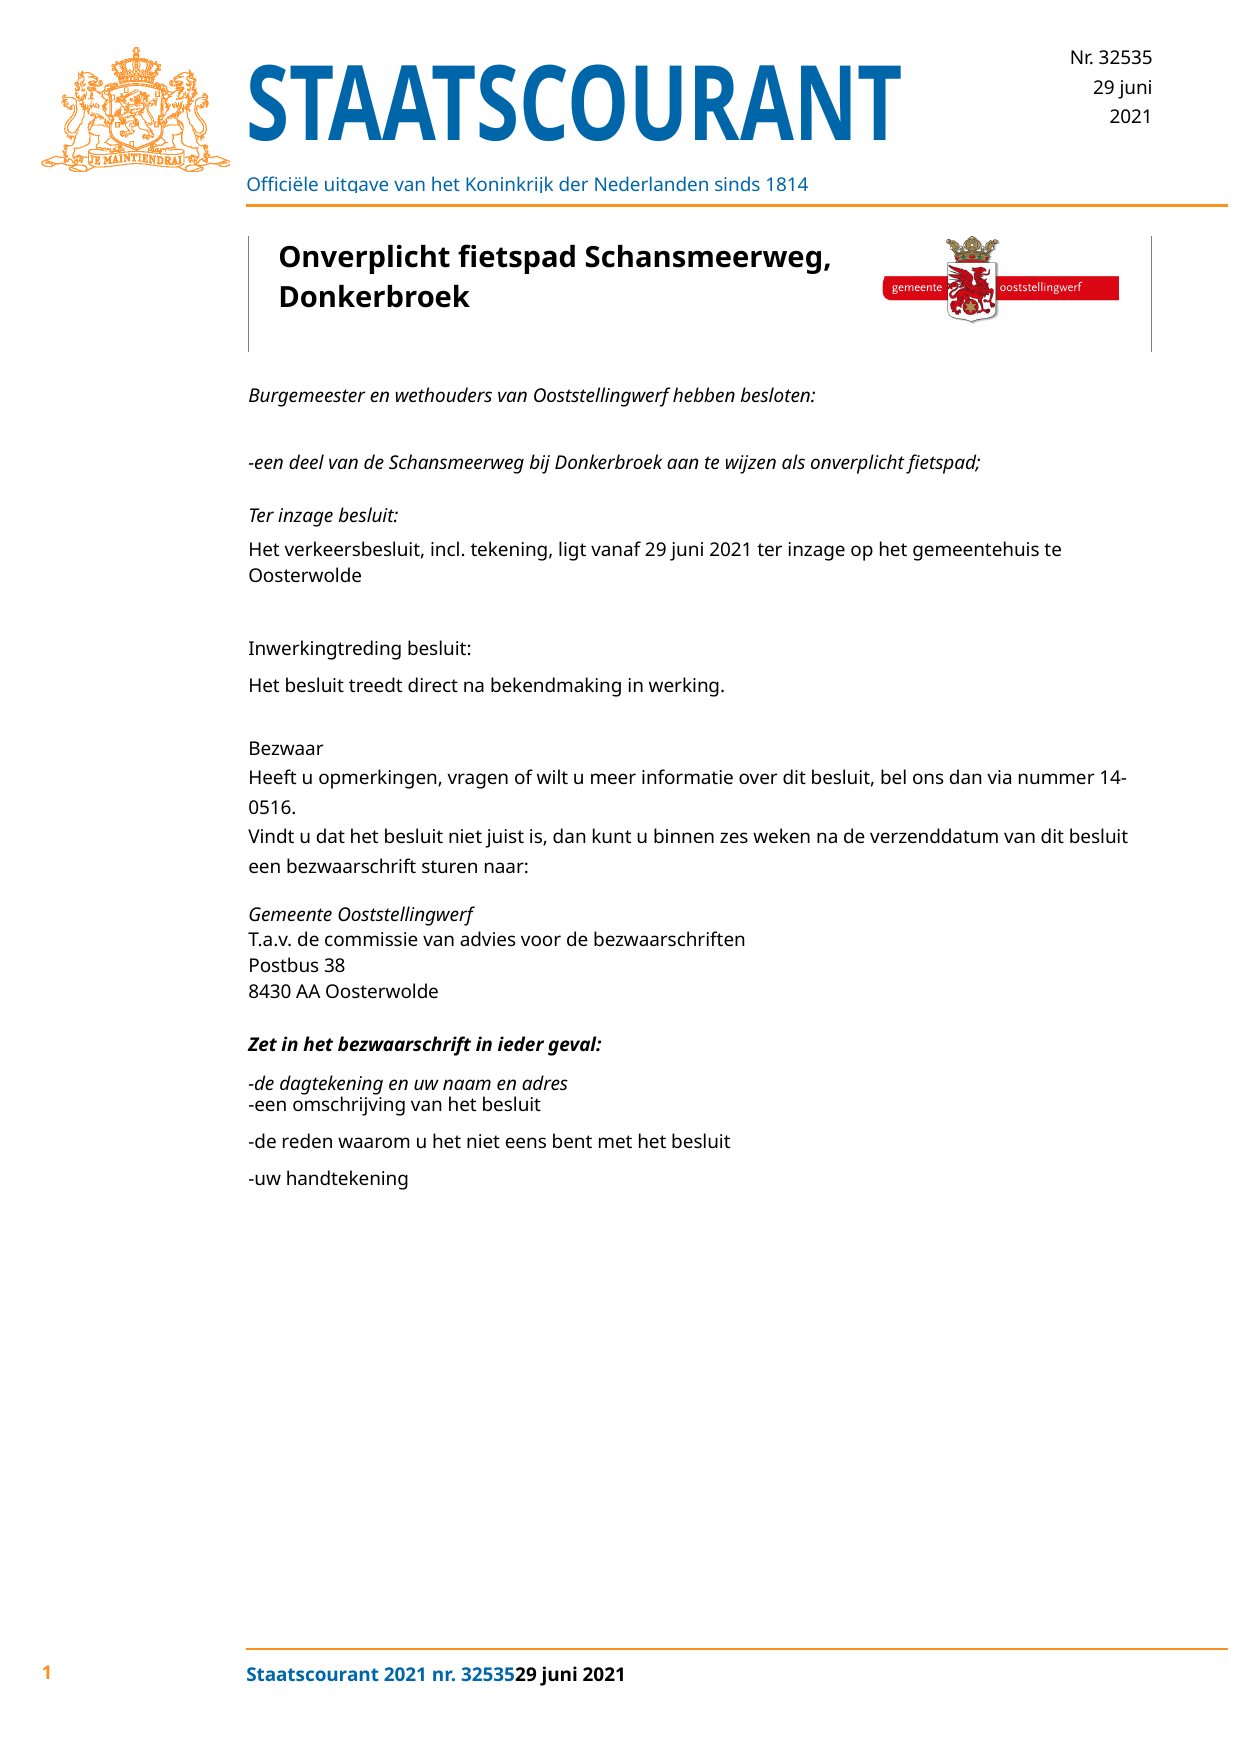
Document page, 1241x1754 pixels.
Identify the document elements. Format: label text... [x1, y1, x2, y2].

text Vindt u dat het besluit niet juist is, dan kunt u binnen zes weken na de verzenddatum van dit besluit een bezwaarschrift sturen naar: [248, 823, 1152, 879]
text -de dagtekening en uw naam en adres [248, 1070, 1152, 1096]
text T.a.v. de commissie van advies voor de bezwaarschriften [248, 927, 1152, 952]
table_header [850, 236, 1151, 352]
text Bezwaar [248, 735, 1152, 761]
text 8430 AA Oosterwolde [248, 978, 1152, 1004]
picture [882, 236, 1119, 327]
text -een deel van de Schansmeerweg bij Donkerbroek aan te wijzen als onverplicht fietspad; [248, 449, 1152, 475]
table_header Onverplicht fietspad Schansmeerweg, Donkerbroek [249, 236, 850, 352]
text Zet in het bezwaarschrift in ieder geval: [248, 1031, 1152, 1057]
text -de reden waarom u het niet eens bent met het besluit [248, 1133, 1152, 1152]
text -een omschrijving van het besluit [248, 1096, 1152, 1115]
text Ter inzage besluit: [248, 502, 1152, 528]
text -uw handtekening [248, 1170, 1152, 1189]
text Gemeente Ooststellingwerf [248, 901, 1152, 927]
text Burgemeester en wethouders van Ooststellingwerf hebben besloten: [248, 382, 1152, 407]
text Het verkeersbesluit, incl. tekening, ligt vanaf 29 juni 2021 ter inzage op het gemeentehuis te Oosterwolde [248, 536, 1152, 588]
text Het besluit treedt direct na bekendmaking in werking. [248, 672, 1152, 698]
text Inwerkingtreding besluit: [248, 635, 1152, 661]
text Postbus 38 [248, 952, 1152, 978]
picture [41, 47, 231, 172]
text Heeft u opmerkingen, vragen of wilt u meer informatie over dit besluit, bel ons dan via nummer 14-0516. [248, 764, 1152, 820]
